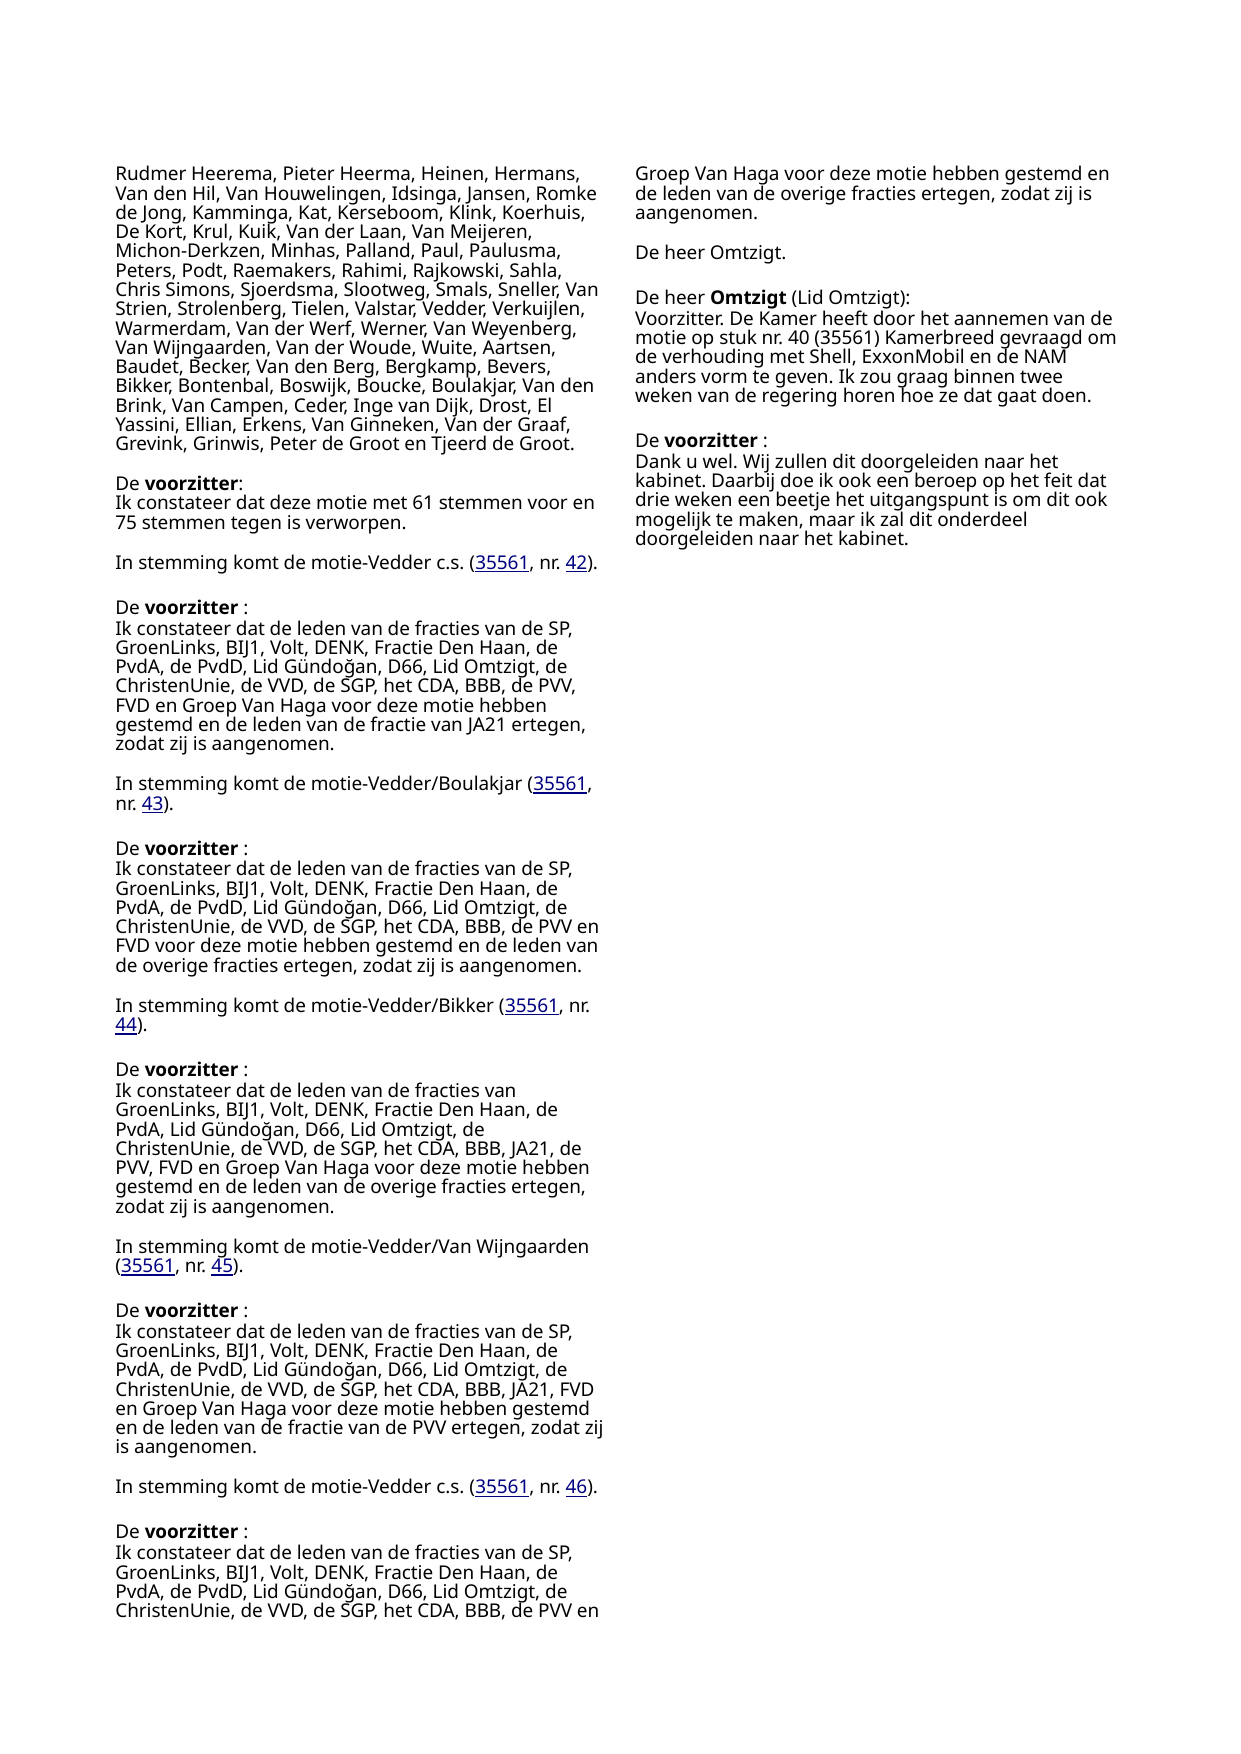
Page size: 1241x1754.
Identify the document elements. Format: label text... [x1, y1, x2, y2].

text Groep Van Haga voor deze motie hebben gestemd en de leden van de overige fracties ertegen, zodat zij is aangenomen. [635, 165, 1125, 223]
text Ik constateer dat de leden van de fracties van de SP, GroenLinks, BIJ1, Volt, DENK, Fractie Den Haan, de PvdA, de PvdD, Lid Gündoğan, D66, Lid Omtzigt, de ChristenUnie, de VVD, de SGP, het CDA, BBB, de PVV en FVD voor deze motie hebben gestemd en de leden van de overige fracties ertegen, zodat zij is aangenomen. [115, 860, 605, 976]
text De voorzitter : [115, 1519, 605, 1544]
text Ik constateer dat de leden van de fracties van de SP, GroenLinks, BIJ1, Volt, DENK, Fractie Den Haan, de PvdA, de PvdD, Lid Gündoğan, D66, Lid Omtzigt, de ChristenUnie, de VVD, de SGP, het CDA, BBB, JA21, FVD en Groep Van Haga voor deze motie hebben gestemd en de leden van de fractie van de PVV ertegen, zodat zij is aangenomen. [115, 1323, 605, 1458]
text Rudmer Heerema, Pieter Heerma, Heinen, Hermans, Van den Hil, Van Houwelingen, Idsinga, Jansen, Romke de Jong, Kamminga, Kat, Kerseboom, Klink, Koerhuis, De Kort, Krul, Kuik, Van der Laan, Van Meijeren, Michon-Derkzen, Minhas, Palland, Paul, Paulusma, Peters, Podt, Raemakers, Rahimi, Rajkowski, Sahla, Chris Simons, Sjoerdsma, Slootweg, Smals, Sneller, Van Strien, Strolenberg, Tielen, Valstar, Vedder, Verkuijlen, Warmerdam, Van der Werf, Werner, Van Weyenberg, Van Wijngaarden, Van der Woude, Wuite, Aartsen, Baudet, Becker, Van den Berg, Bergkamp, Bevers, Bikker, Bontenbal, Boswijk, Boucke, Boulakjar, Van den Brink, Van Campen, Ceder, Inge van Dijk, Drost, El Yassini, Ellian, Erkens, Van Ginneken, Van der Graaf, Grevink, Grinwis, Peter de Groot en Tjeerd de Groot. [115, 165, 605, 454]
text De heer Omtzigt. [635, 244, 1125, 263]
text In stemming komt de motie-Vedder/Bikker (35561, nr. 44). [115, 997, 605, 1035]
text De voorzitter : [115, 835, 605, 860]
text De voorzitter : [115, 1297, 605, 1323]
text Ik constateer dat de leden van de fracties van GroenLinks, BIJ1, Volt, DENK, Fractie Den Haan, de PvdA, Lid Gündoğan, D66, Lid Omtzigt, de ChristenUnie, de VVD, de SGP, het CDA, BBB, JA21, de PVV, FVD en Groep Van Haga voor deze motie hebben gestemd en de leden van de overige fracties ertegen, zodat zij is aangenomen. [115, 1082, 605, 1217]
text De voorzitter : [115, 594, 605, 619]
text In stemming komt de motie-Vedder c.s. (35561, nr. 46). [115, 1478, 605, 1498]
text De heer Omtzigt (Lid Omtzigt): [635, 284, 1125, 310]
text In stemming komt de motie-Vedder/Boulakjar (35561, nr. 43). [115, 775, 605, 814]
text Dank u wel. Wij zullen dit doorgeleiden naar het kabinet. Daarbij doe ik ook een beroep op het feit dat drie weken een beetje het uitgangspunt is om dit ook mogelijk te maken, maar ik zal dit onderdeel doorgeleiden naar het kabinet. [635, 453, 1125, 549]
text De voorzitter: [115, 475, 605, 494]
text Ik constateer dat de leden van de fracties van de SP, GroenLinks, BIJ1, Volt, DENK, Fractie Den Haan, de PvdA, de PvdD, Lid Gündoğan, D66, Lid Omtzigt, de ChristenUnie, de VVD, de SGP, het CDA, BBB, de PVV, FVD en Groep Van Haga voor deze motie hebben gestemd en de leden van de fractie van JA21 ertegen, zodat zij is aangenomen. [115, 619, 605, 754]
text Voorzitter. De Kamer heeft door het aannemen van de motie op stuk nr. 40 (35561) Kamerbreed gevraagd om de verhouding met Shell, ExxonMobil en de NAM anders vorm te geven. Ik zou graag binnen twee weken van de regering horen hoe ze dat gaat doen. [635, 310, 1125, 406]
text De voorzitter : [115, 1056, 605, 1082]
text In stemming komt de motie-Vedder/Van Wijngaarden (35561, nr. 45). [115, 1238, 605, 1276]
text In stemming komt de motie-Vedder c.s. (35561, nr. 42). [115, 554, 605, 573]
text Ik constateer dat de leden van de fracties van de SP, GroenLinks, BIJ1, Volt, DENK, Fractie Den Haan, de PvdA, de PvdD, Lid Gündoğan, D66, Lid Omtzigt, de ChristenUnie, de VVD, de SGP, het CDA, BBB, de PVV en [115, 1544, 605, 1621]
text Ik constateer dat deze motie met 61 stemmen voor en 75 stemmen tegen is verworpen. [115, 494, 605, 533]
text De voorzitter : [635, 427, 1125, 453]
